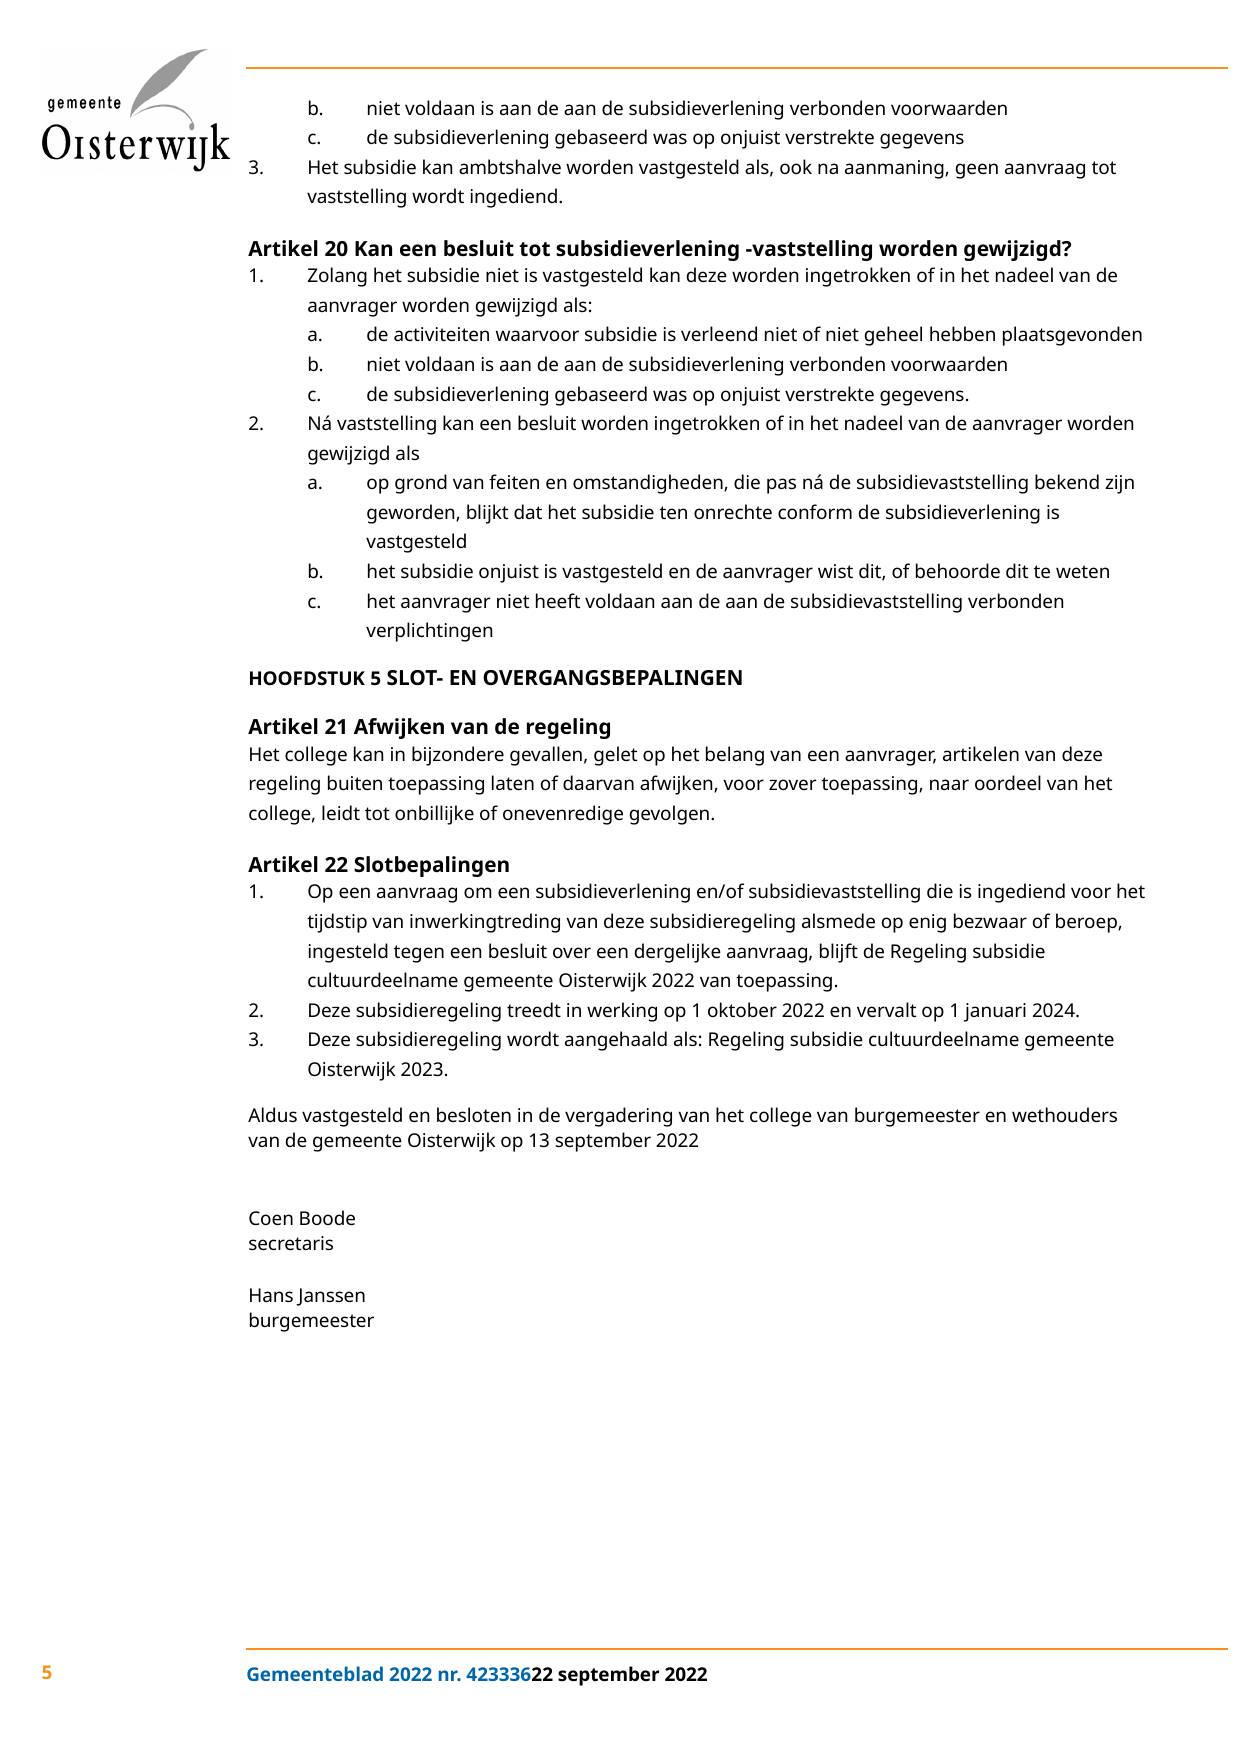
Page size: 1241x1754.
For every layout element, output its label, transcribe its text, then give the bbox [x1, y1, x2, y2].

text secretaris [248, 1231, 1152, 1256]
list Deze subsidieregeling wordt aangehaald als: Regeling subsidie cultuurdeelname gemeente Oisterwijk 2023. [248, 1027, 1152, 1082]
text Hans Janssen [248, 1282, 1152, 1308]
text Coen Boode [248, 1205, 1152, 1231]
list op grond van feiten en omstandigheden, die pas ná de subsidievaststelling bekend zijn geworden, blijkt dat het subsidie ten onrechte conform de subsidieverlening is vastgesteld [307, 469, 1152, 554]
list Deze subsidieregeling treedt in werking op 1 oktober 2022 en vervalt op 1 januari 2024. [248, 997, 1152, 1023]
picture [41, 47, 231, 172]
list Op een aanvraag om een subsidieverlening en/of subsidievaststelling die is ingediend voor het tijdstip van inwerkingtreding van deze subsidieregeling alsmede op enig bezwaar of beroep, ingesteld tegen een besluit over een dergelijke aanvraag, blijft de Regeling subsidie cultuurdeelname gemeente Oisterwijk 2022 van toepassing. [248, 879, 1152, 993]
list Ná vaststelling kan een besluit worden ingetrokken of in het nadeel van de aanvrager worden gewijzigd als [248, 410, 1152, 466]
text Aldus vastgesteld en besloten in de vergadering van het college van burgemeester en wethouders van de gemeente Oisterwijk op 13 september 2022 [248, 1102, 1152, 1153]
list niet voldaan is aan de aan de subsidieverlening verbonden voorwaarden [307, 351, 1152, 377]
text Het college kan in bijzondere gevallen, gelet op het belang van een aanvrager, artikelen van deze regeling buiten toepassing laten of daarvan afwijken, voor zover toepassing, naar oordeel van het college, leidt tot onbillijke of onevenredige gevolgen. [248, 741, 1152, 826]
list het aanvrager niet heeft voldaan aan de aan de subsidievaststelling verbonden verplichtingen [307, 588, 1152, 643]
list de subsidieverlening gebaseerd was op onjuist verstrekte gegevens [307, 124, 1152, 150]
list het subsidie onjuist is vastgesteld en de aanvrager wist dit, of behoorde dit te weten [307, 558, 1152, 584]
text Artikel 21 Afwijken van de regeling [248, 712, 1152, 741]
text burgemeester [248, 1308, 1152, 1333]
list Het subsidie kan ambtshalve worden vastgesteld als, ook na aanmaning, geen aanvraag tot vaststelling wordt ingediend. [248, 154, 1152, 209]
text HOOFDSTUK 5 SLOT- EN OVERGANGSBEPALINGEN [248, 663, 1152, 691]
text Artikel 20 Kan een besluit tot subsidieverlening -vaststelling worden gewijzigd? [248, 234, 1152, 262]
list niet voldaan is aan de aan de subsidieverlening verbonden voorwaarden [307, 95, 1152, 121]
text Artikel 22 Slotbepalingen [248, 850, 1152, 879]
list Zolang het subsidie niet is vastgesteld kan deze worden ingetrokken of in het nadeel van de aanvrager worden gewijzigd als: [248, 262, 1152, 318]
list de activiteiten waarvoor subsidie is verleend niet of niet geheel hebben plaatsgevonden [307, 322, 1152, 347]
list de subsidieverlening gebaseerd was op onjuist verstrekte gegevens. [307, 381, 1152, 406]
